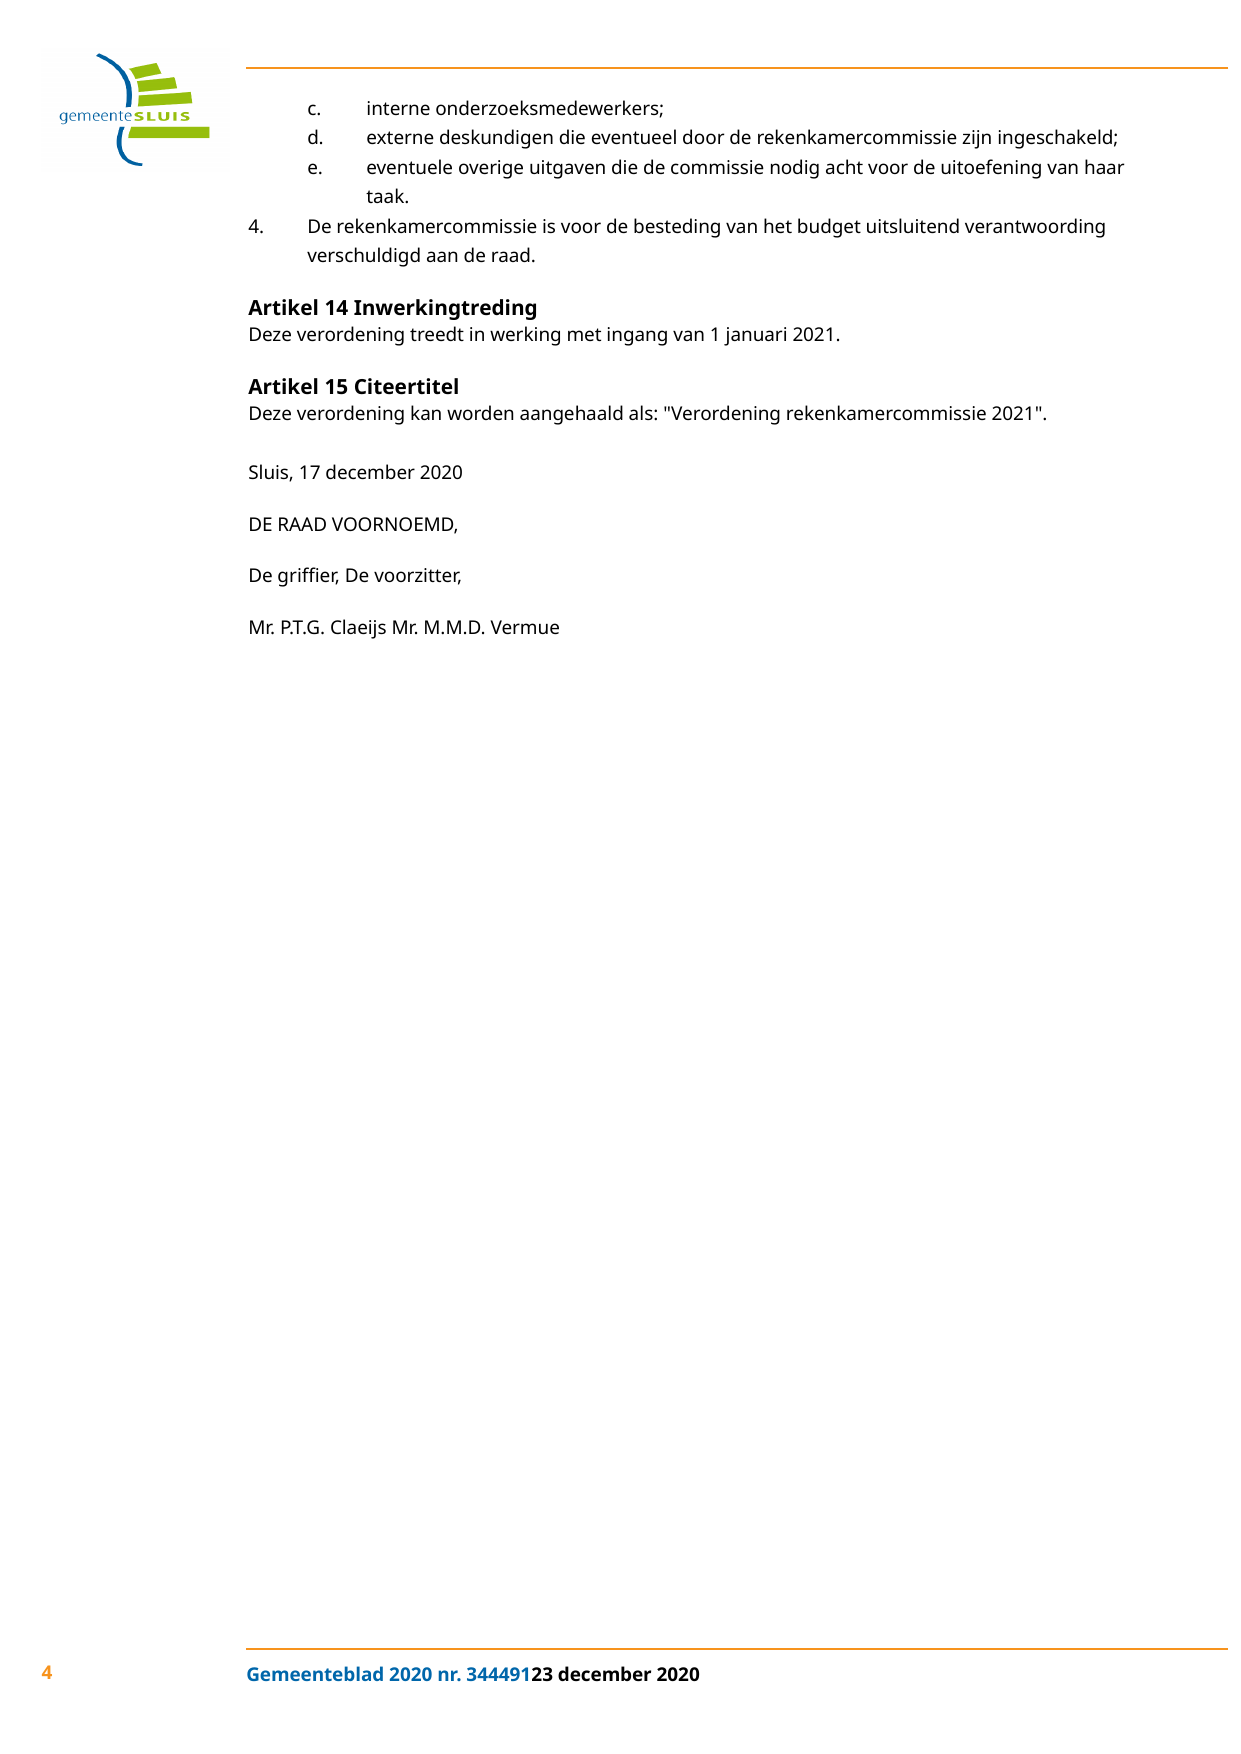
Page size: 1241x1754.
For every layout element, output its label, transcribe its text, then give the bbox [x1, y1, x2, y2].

list interne onderzoeksmedewerkers; [307, 95, 1152, 121]
list externe deskundigen die eventueel door de rekenkamercommissie zijn ingeschakeld; [307, 124, 1152, 150]
text Artikel 14 Inwerkingtreding [248, 293, 1152, 322]
text Artikel 15 Citeertitel [248, 372, 1152, 400]
text De griffier, De voorzitter, [248, 562, 1152, 588]
text Deze verordening kan worden aangehaald als: "Verordening rekenkamercommissie 2021". [248, 400, 1152, 426]
list eventuele overige uitgaven die de commissie nodig acht voor de uitoefening van haar taak. [307, 154, 1152, 209]
list De rekenkamercommissie is voor de besteding van het budget uitsluitend verantwoording verschuldigd aan de raad. [248, 213, 1152, 268]
text DE RAAD VOORNOEMD, [248, 511, 1152, 537]
text Sluis, 17 december 2020 [248, 459, 1152, 485]
text Mr. P.T.G. Claeijs Mr. M.M.D. Vermue [248, 614, 1152, 640]
text Deze verordening treedt in werking met ingang van 1 januari 2021. [248, 322, 1152, 347]
picture [41, 47, 231, 172]
